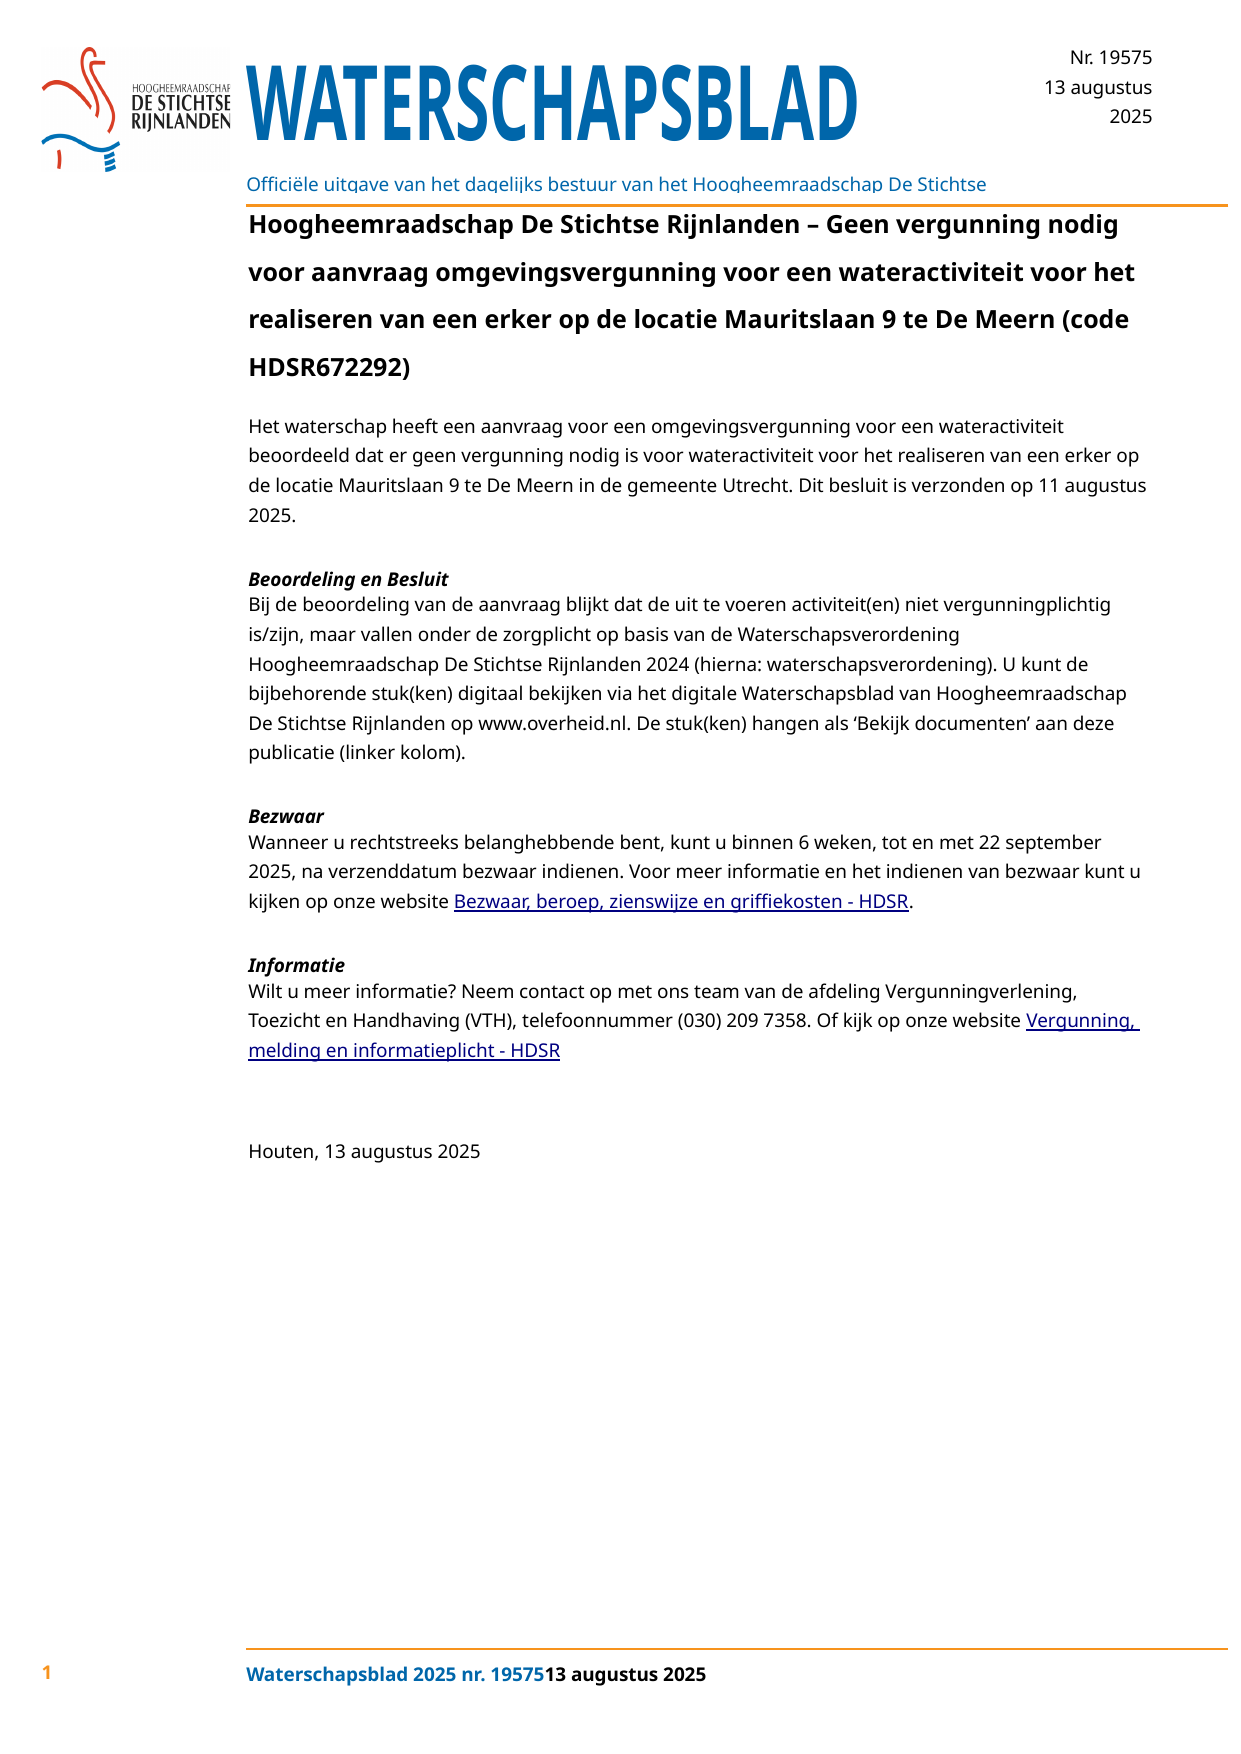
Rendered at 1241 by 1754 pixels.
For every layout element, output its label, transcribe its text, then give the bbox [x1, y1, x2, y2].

text Houten, 13 augustus 2025 [248, 1138, 1152, 1164]
text Het waterschap heeft een aanvraag voor een omgevingsvergunning voor een wateractiviteit beoordeeld dat er geen vergunning nodig is voor wateractiviteit voor het realiseren van een erker op de locatie Mauritslaan 9 te De Meern in de gemeente Utrecht. Dit besluit is verzonden op 11 augustus 2025. [248, 413, 1152, 528]
text Wilt u meer informatie? Neem contact op met ons team van de afdeling Vergunningverlening, Toezicht en Handhaving (VTH), telefoonnummer (030) 209 7358. Of kijk op onze website Vergunning, melding en informatieplicht - HDSR [248, 978, 1152, 1063]
text Wanneer u rechtstreeks belanghebbende bent, kunt u binnen 6 weken, tot en met 22 september 2025, na verzenddatum bezwaar indienen. Voor meer informatie en het indienen van bezwaar kunt u kijken op onze website Bezwaar, beroep, zienswijze en griffiekosten - HDSR. [248, 829, 1152, 914]
text Bij de beoordeling van de aanvraag blijkt dat de uit te voeren activiteit(en) niet vergunningplichtig is/zijn, maar vallen onder de zorgplicht op basis van de Waterschapsverordening Hoogheemraadschap De Stichtse Rijnlanden 2024 (hierna: waterschapsverordening). U kunt de bijbehorende stuk(ken) digitaal bekijken via het digitale Waterschapsblad van Hoogheemraadschap De Stichtse Rijnlanden op www.overheid.nl. De stuk(ken) hangen als ‘Bekijk documenten’ aan deze publicatie (linker kolom). [248, 592, 1152, 765]
text Informatie [248, 952, 1152, 978]
text Beoordeling en Besluit [248, 566, 1152, 592]
text Bezwaar [248, 803, 1152, 829]
text Hoogheemraadschap De Stichtse Rijnlanden – Geen vergunning nodig voor aanvraag omgevingsvergunning voor een wateractiviteit voor het realiseren van een erker op de locatie Mauritslaan 9 te De Meern (code HDSR672292) [248, 207, 1152, 384]
picture [41, 47, 231, 172]
